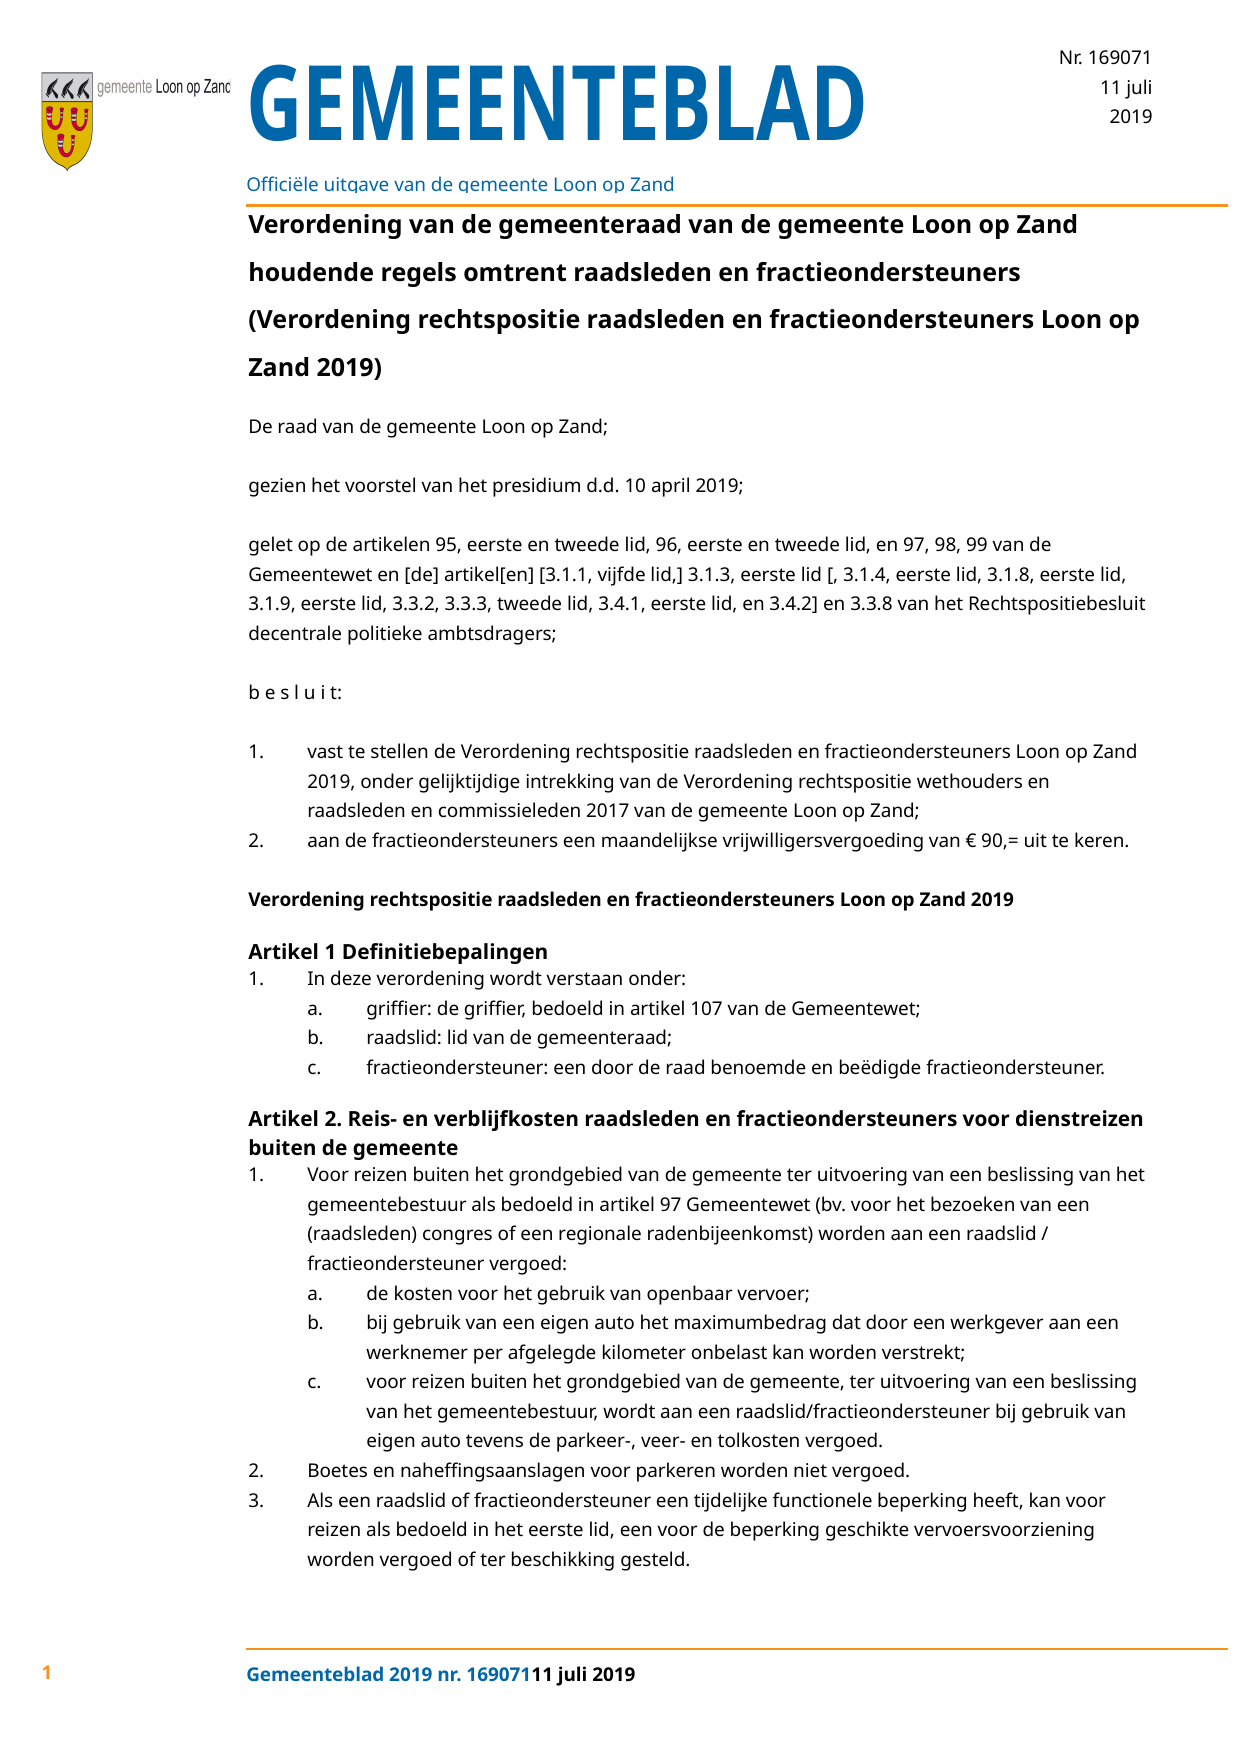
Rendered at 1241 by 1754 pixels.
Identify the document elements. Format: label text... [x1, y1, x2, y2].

list raadslid: lid van de gemeenteraad; [307, 1024, 1152, 1050]
text gezien het voorstel van het presidium d.d. 10 april 2019; [248, 472, 1152, 498]
text De raad van de gemeente Loon op Zand; [248, 413, 1152, 439]
list griffier: de griffier, bedoeld in artikel 107 van de Gemeentewet; [307, 995, 1152, 1021]
list aan de fractieondersteuners een maandelijkse vrijwilligersvergoeding van € 90,= uit te keren. [248, 827, 1152, 853]
list fractieondersteuner: een door de raad benoemde en beëdigde fractieondersteuner. [307, 1054, 1152, 1080]
text Verordening rechtspositie raadsleden en fractieondersteuners Loon op Zand 2019 [248, 886, 1152, 912]
list de kosten voor het gebruik van openbaar vervoer; [307, 1280, 1152, 1305]
list voor reizen buiten het grondgebied van de gemeente, ter uitvoering van een beslissing van het gemeentebestuur, wordt aan een raadslid/fractieondersteuner bij gebruik van eigen auto tevens de parkeer-, veer- en tolkosten vergoed. [307, 1368, 1152, 1453]
text b e s l u i t: [248, 679, 1152, 705]
list vast te stellen de Verordening rechtspositie raadsleden en fractieondersteuners Loon op Zand 2019, onder gelijktijdige intrekking van de Verordening rechtspositie wethouders en raadsleden en commissieleden 2017 van de gemeente Loon op Zand; [248, 738, 1152, 823]
text Artikel 1 Definitiebepalingen [248, 937, 1152, 965]
list Voor reizen buiten het grondgebied van de gemeente ter uitvoering van een beslissing van het gemeentebestuur als bedoeld in artikel 97 Gemeentewet (bv. voor het bezoeken van een (raadsleden) congres of een regionale radenbijeenkomst) worden aan een raadslid / fractieondersteuner vergoed: [248, 1161, 1152, 1276]
list In deze verordening wordt verstaan onder: [248, 965, 1152, 991]
list Als een raadslid of fractieondersteuner een tijdelijke functionele beperking heeft, kan voor reizen als bedoeld in het eerste lid, een voor de beperking geschikte vervoersvoorziening worden vergoed of ter beschikking gesteld. [248, 1487, 1152, 1572]
text Verordening van de gemeenteraad van de gemeente Loon op Zand houdende regels omtrent raadsleden en fractieondersteuners (Verordening rechtspositie raadsleden en fractieondersteuners Loon op Zand 2019) [248, 207, 1152, 384]
list Boetes en naheffingsaanslagen voor parkeren worden niet vergoed. [248, 1457, 1152, 1483]
text gelet op de artikelen 95, eerste en tweede lid, 96, eerste en tweede lid, en 97, 98, 99 van de Gemeentewet en [de] artikel[en] [3.1.1, vijfde lid,] 3.1.3, eerste lid [, 3.1.4, eerste lid, 3.1.8, eerste lid, 3.1.9, eerste lid, 3.3.2, 3.3.3, tweede lid, 3.4.1, eerste lid, en 3.4.2] en 3.3.8 van het Rechtspositiebesluit decentrale politieke ambtsdragers; [248, 531, 1152, 646]
text Artikel 2. Reis- en verblijfkosten raadsleden en fractieondersteuners voor dienstreizen buiten de gemeente [248, 1104, 1152, 1161]
picture [41, 47, 231, 172]
list bij gebruik van een eigen auto het maximumbedrag dat door een werkgever aan een werknemer per afgelegde kilometer onbelast kan worden verstrekt; [307, 1309, 1152, 1364]
